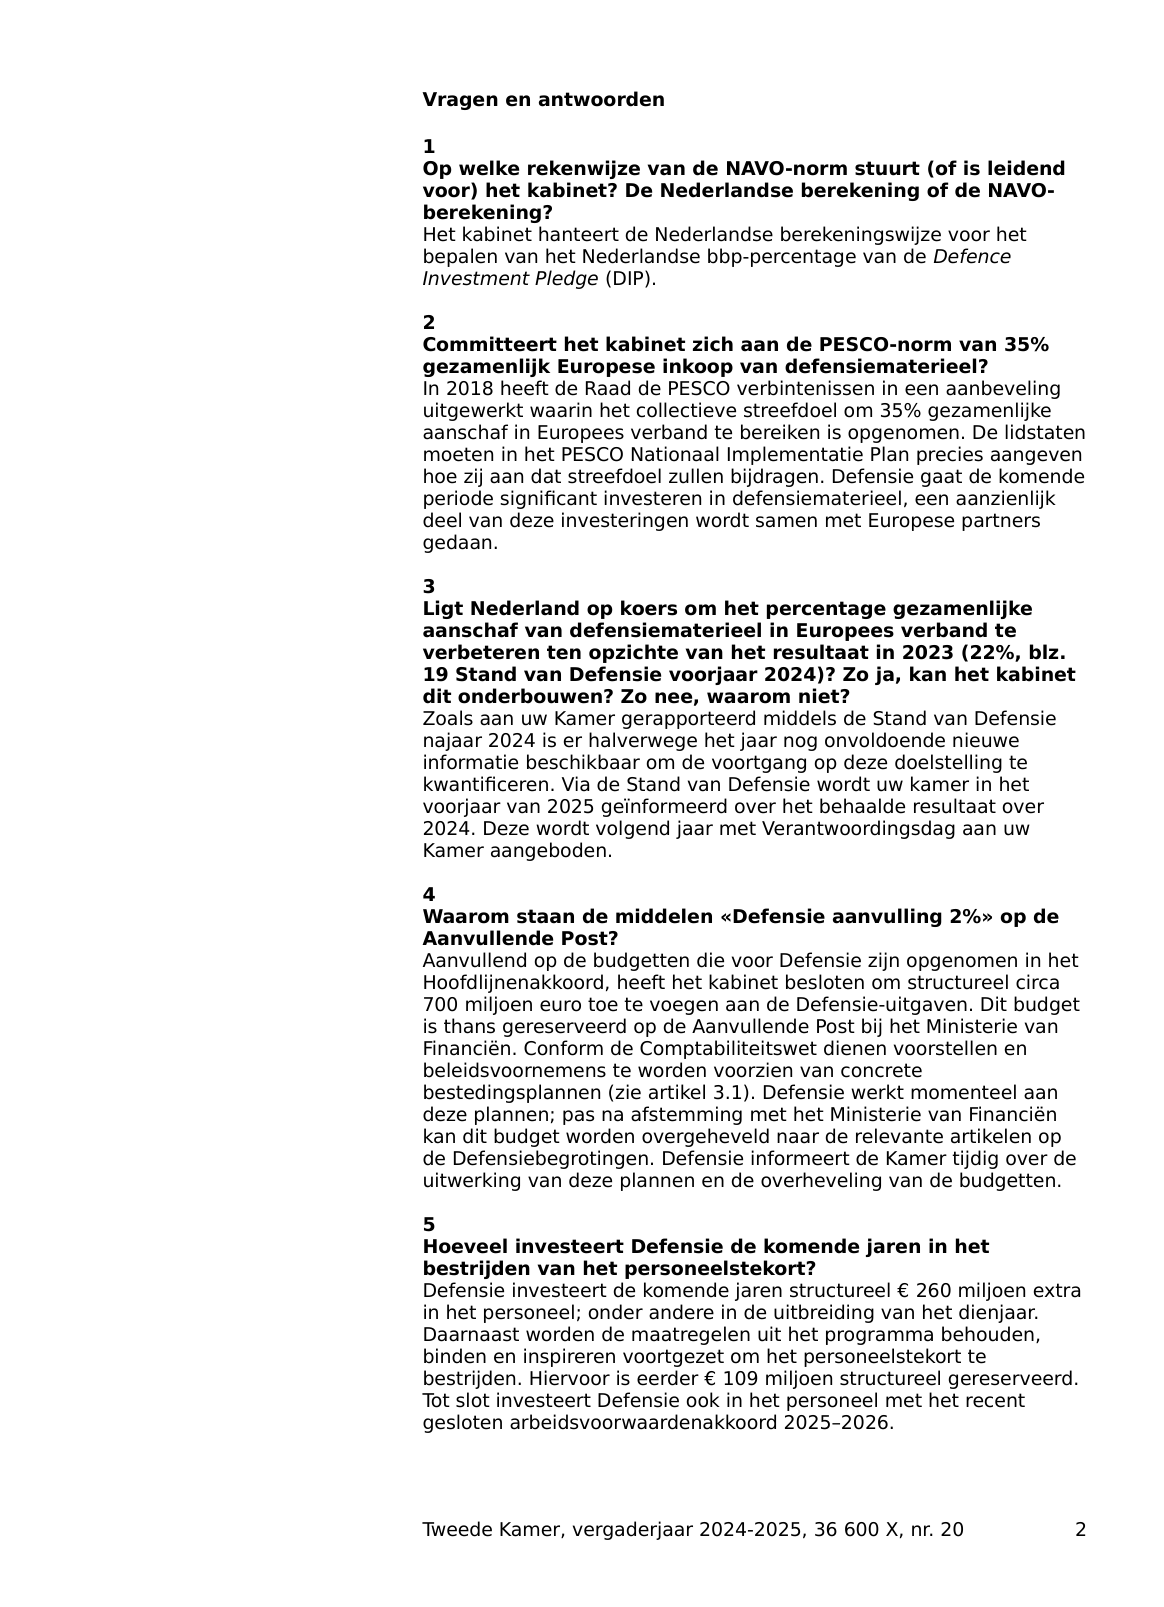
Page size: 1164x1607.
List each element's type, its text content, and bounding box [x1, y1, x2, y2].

text Defensie investeert de komende jaren structureel € 260 miljoen extra in het personeel; onder andere in de uitbreiding van het dienjaar. Daarnaast worden de maatregelen uit het programma behouden, binden en inspireren voortgezet om het personeelstekort te bestrijden. Hiervoor is eerder € 109 miljoen structureel gereserveerd. Tot slot investeert Defensie ook in het personeel met het recent gesloten arbeidsvoorwaardenakkoord 2025–2026. [422, 1280, 1087, 1434]
text 5 [422, 1214, 1087, 1236]
text 4 [422, 884, 1087, 906]
text Op welke rekenwijze van de NAVO-norm stuurt (of is leidend voor) het kabinet? De Nederlandse berekening of de NAVO-berekening? [422, 158, 1087, 224]
text Waarom staan de middelen «Defensie aanvulling 2%» op de Aanvullende Post? [422, 906, 1087, 950]
text Ligt Nederland op koers om het percentage gezamenlijke aanschaf van defensiematerieel in Europees verband te verbeteren ten opzichte van het resultaat in 2023 (22%, blz. 19 Stand van Defensie voorjaar 2024)? Zo ja, kan het kabinet dit onderbouwen? Zo nee, waarom niet? [422, 598, 1087, 708]
subtitle Vragen en antwoorden [422, 89, 1087, 111]
text Aanvullend op de budgetten die voor Defensie zijn opgenomen in het Hoofdlijnenakkoord, heeft het kabinet besloten om structureel circa 700 miljoen euro toe te voegen aan de Defensie-uitgaven. Dit budget is thans gereserveerd op de Aanvullende Post bij het Ministerie van Financiën. Conform de Comptabiliteitswet dienen voorstellen en beleidsvoornemens te worden voorzien van concrete bestedingsplannen (zie artikel 3.1). Defensie werkt momenteel aan deze plannen; pas na afstemming met het Ministerie van Financiën kan dit budget worden overgeheveld naar de relevante artikelen op de Defensiebegrotingen. Defensie informeert de Kamer tijdig over de uitwerking van deze plannen en de overheveling van de budgetten. [422, 950, 1087, 1192]
text Committeert het kabinet zich aan de PESCO-norm van 35% gezamenlijk Europese inkoop van defensiematerieel? [422, 334, 1087, 378]
text 3 [422, 576, 1087, 598]
text In 2018 heeft de Raad de PESCO verbintenissen in een aanbeveling uitgewerkt waarin het collectieve streefdoel om 35% gezamenlijke aanschaf in Europees verband te bereiken is opgenomen. De lidstaten moeten in het PESCO Nationaal Implementatie Plan precies aangeven hoe zij aan dat streefdoel zullen bijdragen. Defensie gaat de komende periode significant investeren in defensiematerieel, een aanzienlijk deel van deze investeringen wordt samen met Europese partners gedaan. [422, 378, 1087, 554]
text 1 [422, 136, 1087, 158]
text Het kabinet hanteert de Nederlandse berekeningswijze voor het bepalen van het Nederlandse bbp-percentage van de Defence Investment Pledge (DIP). [422, 224, 1087, 290]
text 2 [422, 312, 1087, 334]
text Zoals aan uw Kamer gerapporteerd middels de Stand van Defensie najaar 2024 is er halverwege het jaar nog onvoldoende nieuwe informatie beschikbaar om de voortgang op deze doelstelling te kwantificeren. Via de Stand van Defensie wordt uw kamer in het voorjaar van 2025 geïnformeerd over het behaalde resultaat over 2024. Deze wordt volgend jaar met Verantwoordingsdag aan uw Kamer aangeboden. [422, 708, 1087, 862]
text Hoeveel investeert Defensie de komende jaren in het bestrijden van het personeelstekort? [422, 1236, 1087, 1280]
